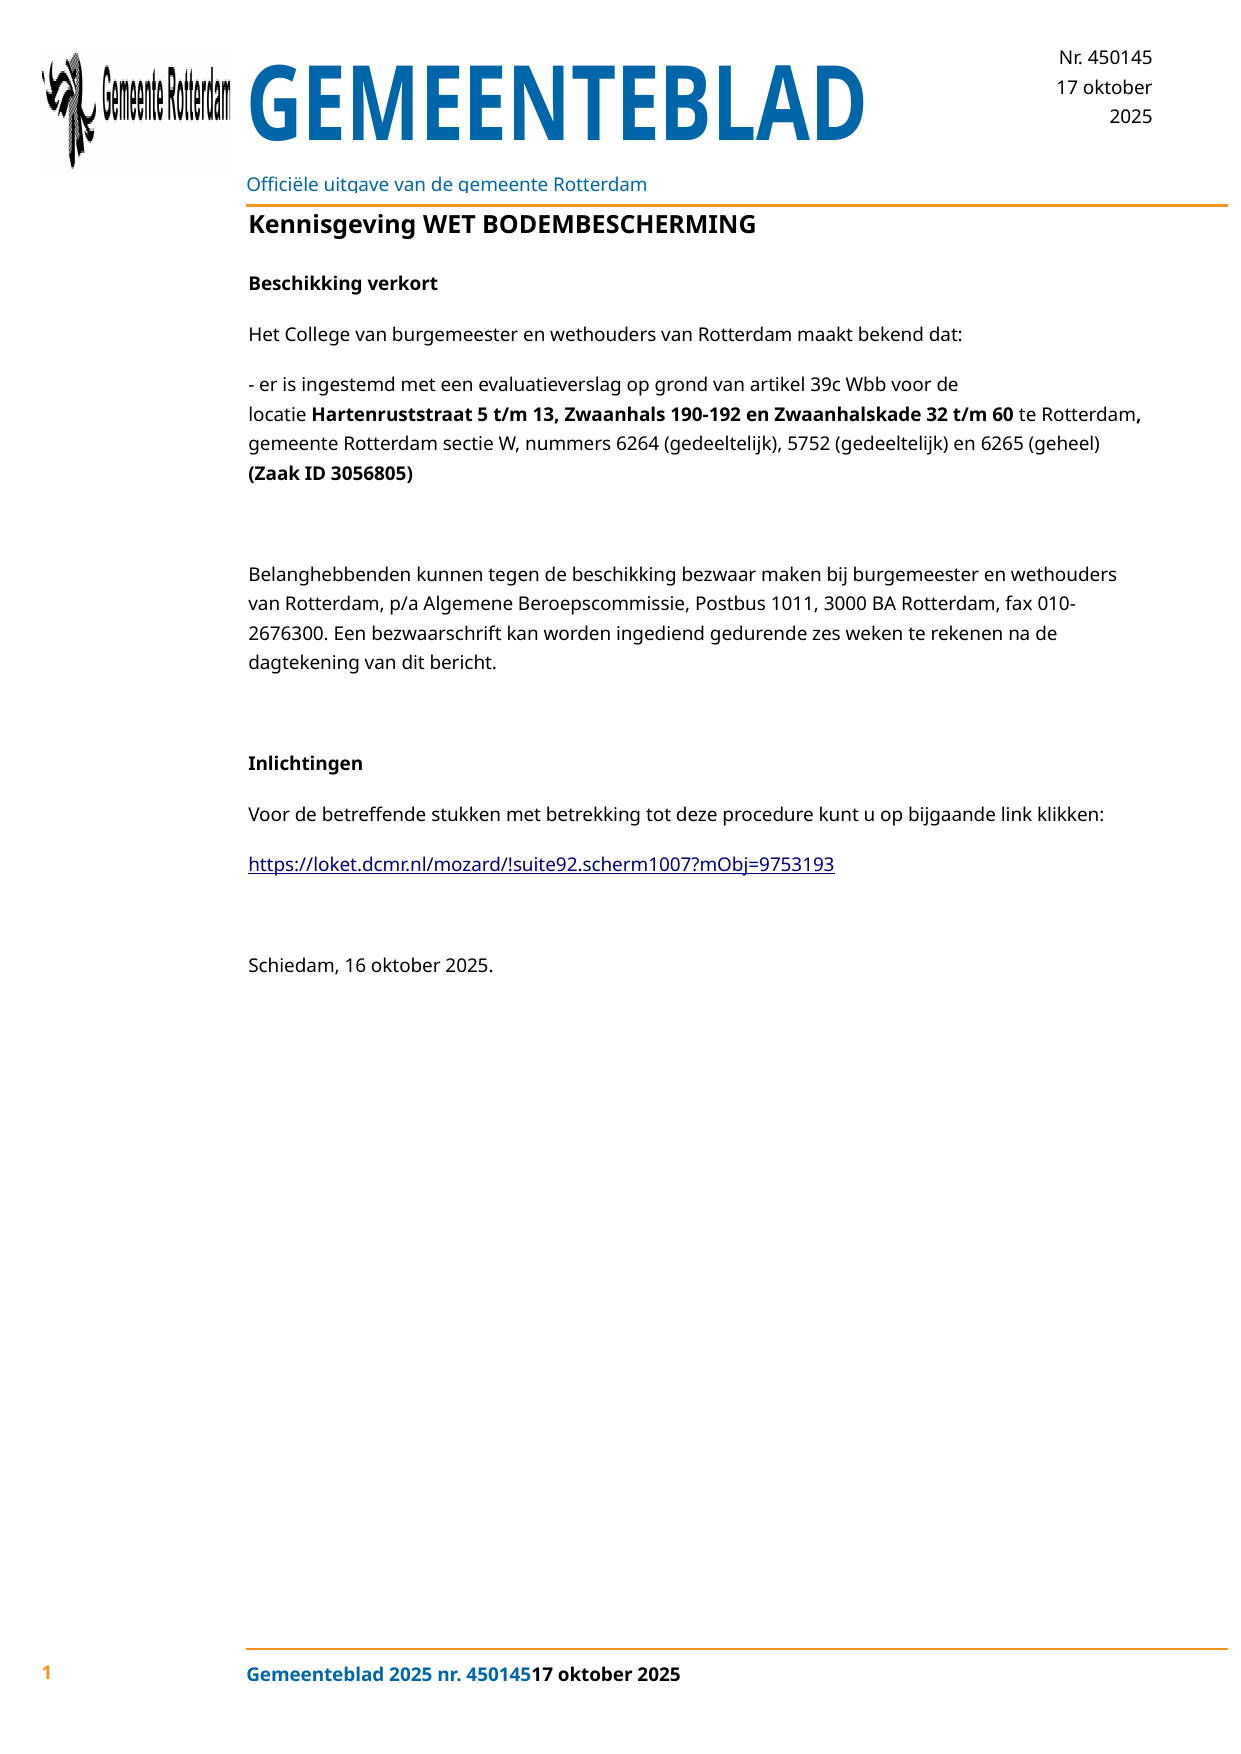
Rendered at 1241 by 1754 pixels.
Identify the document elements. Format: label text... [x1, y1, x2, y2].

text Inlichtingen [248, 750, 1152, 776]
text Schiedam, 16 oktober 2025. [248, 952, 1152, 978]
text https://loket.dcmr.nl/mozard/!suite92.scherm1007?mObj=9753193 [248, 851, 1152, 877]
text - er is ingestemd met een evaluatieverslag op grond van artikel 39c Wbb voor de locatie Hartenruststraat 5 t/m 13, Zwaanhals 190-192 en Zwaanhalskade 32 t/m 60 te Rotterdam, gemeente Rotterdam sectie W, nummers 6264 (gedeeltelijk), 5752 (gedeeltelijk) en 6265 (geheel) (Zaak ID 3056805) [248, 371, 1152, 486]
text Het College van burgemeester en wethouders van Rotterdam maakt bekend dat: [248, 321, 1152, 346]
text Beschikking verkort [248, 270, 1152, 296]
text Belanghebbenden kunnen tegen de beschikking bezwaar maken bij burgemeester en wethouders van Rotterdam, p/a Algemene Beroepscommissie, Postbus 1011, 3000 BA Rotterdam, fax 010-2676300. Een bezwaarschrift kan worden ingediend gedurende zes weken te rekenen na de dagtekening van dit bericht. [248, 561, 1152, 675]
text Kennisgeving WET BODEMBESCHERMING [248, 207, 1152, 241]
text Voor de betreffende stukken met betrekking tot deze procedure kunt u op bijgaande link klikken: [248, 801, 1152, 826]
picture [41, 47, 231, 172]
